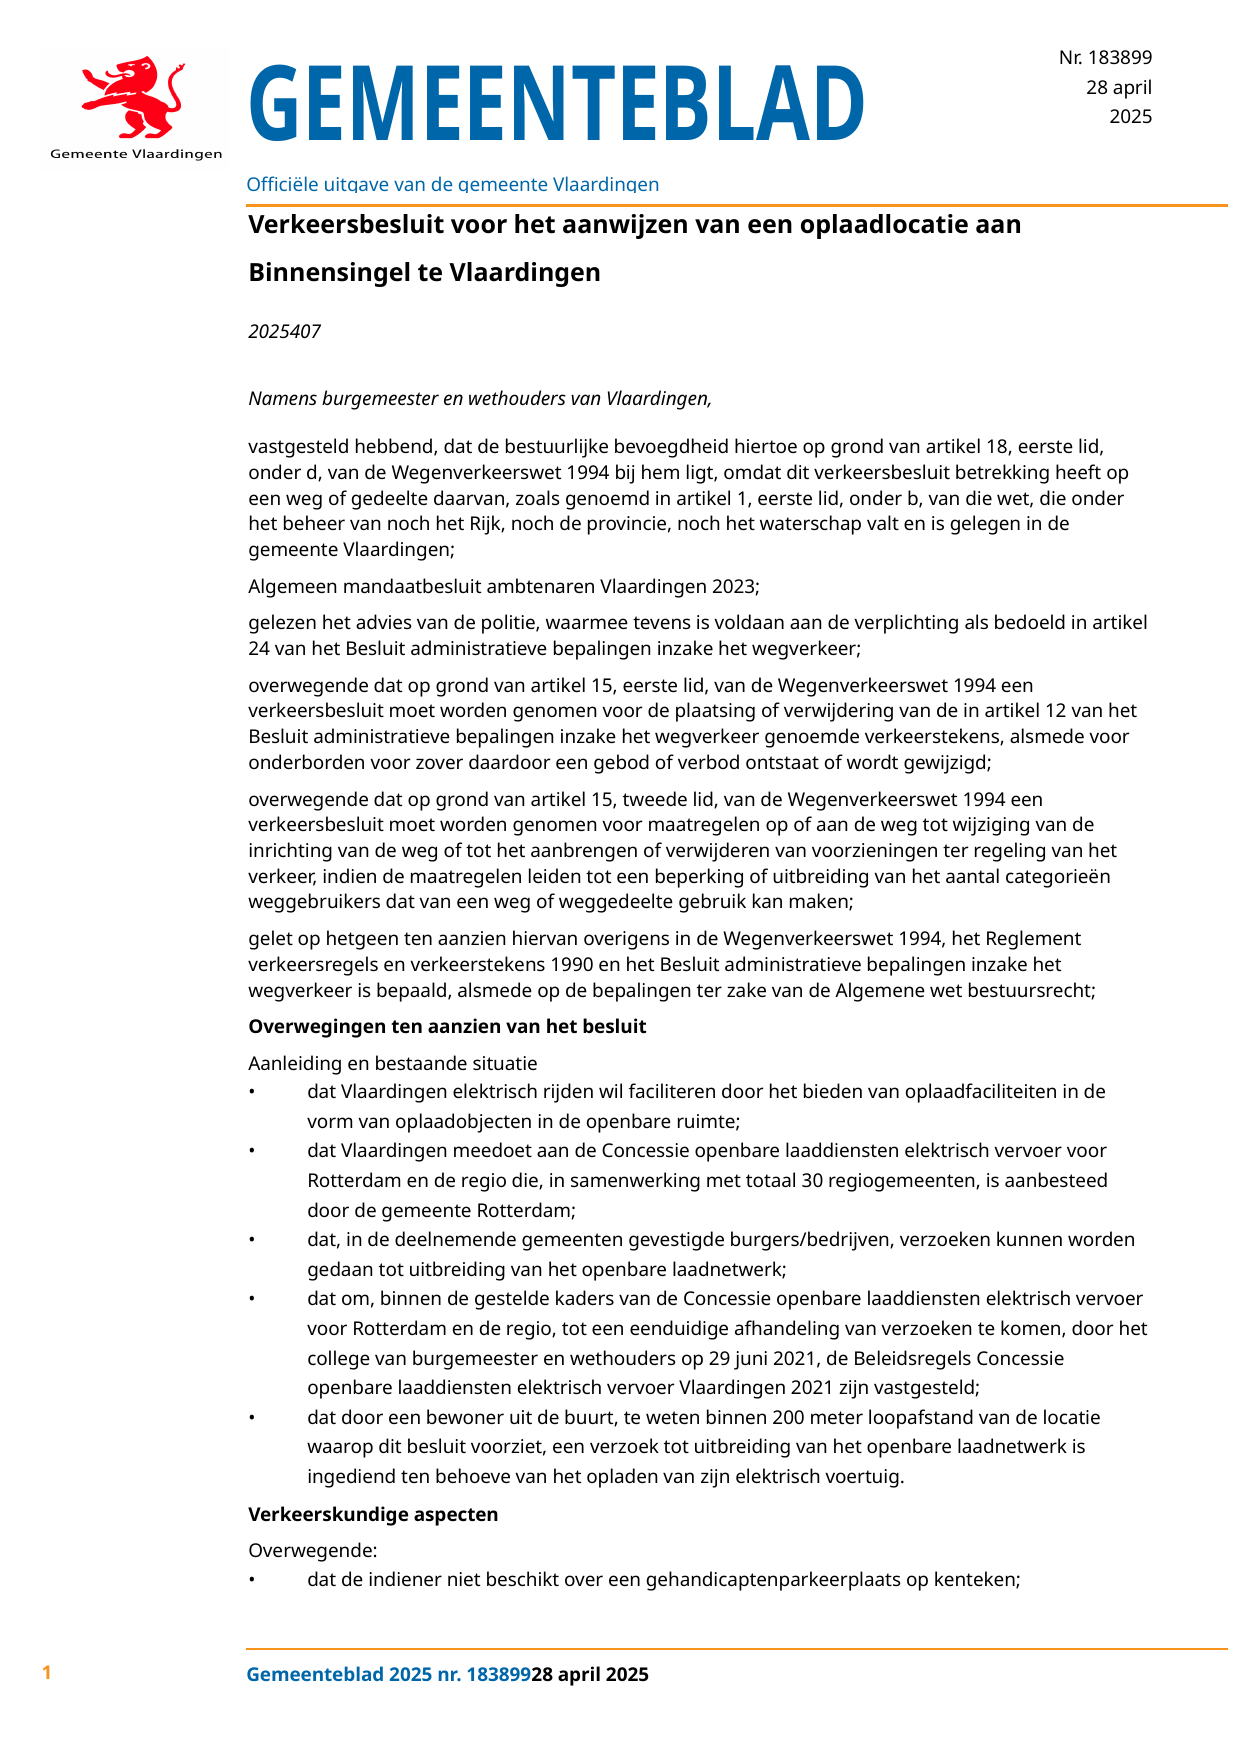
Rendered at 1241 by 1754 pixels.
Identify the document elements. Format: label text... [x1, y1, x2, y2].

text vastgesteld hebbend, dat de bestuurlijke bevoegdheid hiertoe op grond van artikel 18, eerste lid, onder d, van de Wegenverkeerswet 1994 bij hem ligt, omdat dit verkeersbesluit betrekking heeft op een weg of gedeelte daarvan, zoals genoemd in artikel 1, eerste lid, onder b, van die wet, die onder het beheer van noch het Rijk, noch de provincie, noch het waterschap valt en is gelegen in de gemeente Vlaardingen; [248, 433, 1152, 562]
text Algemeen mandaatbesluit ambtenaren Vlaardingen 2023; [248, 573, 1152, 598]
picture [41, 47, 231, 172]
text 2025407 [248, 318, 1152, 344]
text Overwegingen ten aanzien van het besluit [248, 1013, 1152, 1039]
text Verkeersbesluit voor het aanwijzen van een oplaadlocatie aan Binnensingel te Vlaardingen [248, 207, 1152, 288]
list dat Vlaardingen meedoet aan de Concessie openbare laaddiensten elektrisch vervoer voor Rotterdam en de regio die, in samenwerking met totaal 30 regiogemeenten, is aanbesteed door de gemeente Rotterdam; [248, 1138, 1152, 1222]
list dat de indiener niet beschikt over een gehandicaptenparkeerplaats op kenteken; [248, 1566, 1152, 1592]
list dat door een bewoner uit de buurt, te weten binnen 200 meter loopafstand van de locatie waarop dit besluit voorziet, een verzoek tot uitbreiding van het openbare laadnetwerk is ingediend ten behoeve van het opladen van zijn elektrisch voertuig. [248, 1404, 1152, 1489]
text Aanleiding en bestaande situatie [248, 1050, 1152, 1076]
list dat Vlaardingen elektrisch rijden wil faciliteren door het bieden van oplaadfaciliteiten in de vorm van oplaadobjecten in de openbare ruimte; [248, 1078, 1152, 1134]
text overwegende dat op grond van artikel 15, tweede lid, van de Wegenverkeerswet 1994 een verkeersbesluit moet worden genomen voor maatregelen op of aan de weg tot wijziging van de inrichting van de weg of tot het aanbrengen of verwijderen van voorzieningen ter regeling van het verkeer, indien de maatregelen leiden tot een beperking of uitbreiding van het aantal categorieën weggebruikers dat van een weg of weggedeelte gebruik kan maken; [248, 786, 1152, 914]
text Overwegende: [248, 1538, 1152, 1563]
text gelezen het advies van de politie, waarmee tevens is voldaan aan de verplichting als bedoeld in artikel 24 van het Besluit administratieve bepalingen inzake het wegverkeer; [248, 609, 1152, 661]
text Verkeerskundige aspecten [248, 1501, 1152, 1527]
text Namens burgemeester en wethouders van Vlaardingen, [248, 386, 1152, 411]
text gelet op hetgeen ten aanzien hiervan overigens in de Wegenverkeerswet 1994, het Reglement verkeersregels en verkeerstekens 1990 en het Besluit administratieve bepalingen inzake het wegverkeer is bepaald, alsmede op de bepalingen ter zake van de Algemene wet bestuursrecht; [248, 925, 1152, 1002]
text overwegende dat op grond van artikel 15, eerste lid, van de Wegenverkeerswet 1994 een verkeersbesluit moet worden genomen voor de plaatsing of verwijdering van de in artikel 12 van het Besluit administratieve bepalingen inzake het wegverkeer genoemde verkeerstekens, alsmede voor onderborden voor zover daardoor een gebod of verbod ontstaat of wordt gewijzigd; [248, 672, 1152, 775]
list dat, in de deelnemende gemeenten gevestigde burgers/bedrijven, verzoeken kunnen worden gedaan tot uitbreiding van het openbare laadnetwerk; [248, 1226, 1152, 1282]
list dat om, binnen de gestelde kaders van de Concessie openbare laaddiensten elektrisch vervoer voor Rotterdam en de regio, tot een eenduidige afhandeling van verzoeken te komen, door het college van burgemeester en wethouders op 29 juni 2021, de Beleidsregels Concessie openbare laaddiensten elektrisch vervoer Vlaardingen 2021 zijn vastgesteld; [248, 1286, 1152, 1400]
